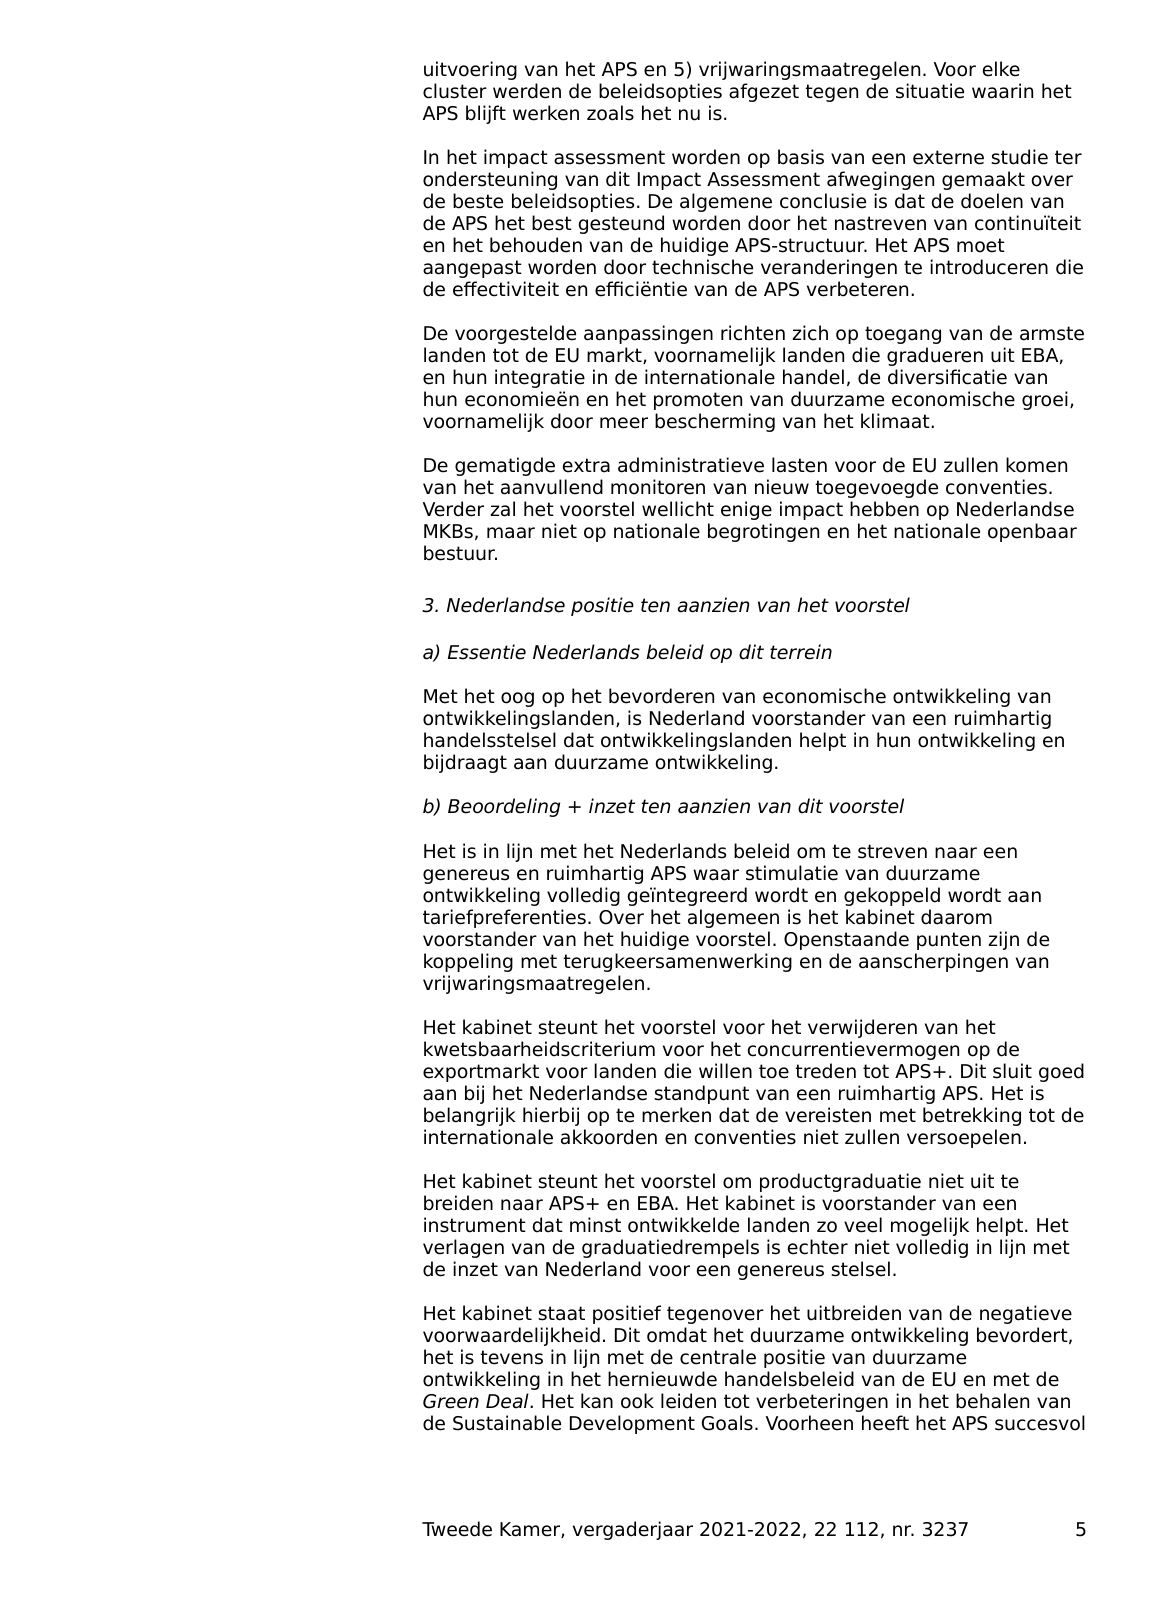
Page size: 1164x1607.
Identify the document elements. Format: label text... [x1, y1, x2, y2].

text De gematigde extra administratieve lasten voor de EU zullen komen van het aanvullend monitoren van nieuw toegevoegde conventies. Verder zal het voorstel wellicht enige impact hebben op Nederlandse MKBs, maar niet op nationale begrotingen en het nationale openbaar bestuur. [422, 455, 1087, 565]
text In het impact assessment worden op basis van een externe studie ter ondersteuning van dit Impact Assessment afwegingen gemaakt over de beste beleidsopties. De algemene conclusie is dat de doelen van de APS het best gesteund worden door het nastreven van continuïteit en het behouden van de huidige APS-structuur. Het APS moet aangepast worden door technische veranderingen te introduceren die de effectiviteit en efficiëntie van de APS verbeteren. [422, 147, 1087, 301]
text Het is in lijn met het Nederlands beleid om te streven naar een genereus en ruimhartig APS waar stimulatie van duurzame ontwikkeling volledig geïntegreerd wordt en gekoppeld wordt aan tariefpreferenties. Over het algemeen is het kabinet daarom voorstander van het huidige voorstel. Openstaande punten zijn de koppeling met terugkeersamenwerking en de aanscherpingen van vrijwaringsmaatregelen. [422, 841, 1087, 994]
text Met het oog op het bevorderen van economische ontwikkeling van ontwikkelingslanden, is Nederland voorstander van een ruimhartig handelsstelsel dat ontwikkelingslanden helpt in hun ontwikkeling en bijdraagt aan duurzame ontwikkeling. [422, 686, 1087, 774]
subtitle 3. Nederlandse positie ten aanzien van het voorstel [422, 595, 1087, 617]
text Het kabinet steunt het voorstel om productgraduatie niet uit te breiden naar APS+ en EBA. Het kabinet is voorstander van een instrument dat minst ontwikkelde landen zo veel mogelijk helpt. Het verlagen van de graduatiedrempels is echter niet volledig in lijn met de inzet van Nederland voor een genereus stelsel. [422, 1171, 1087, 1281]
text Het kabinet staat positief tegenover het uitbreiden van de negatieve voorwaardelijkheid. Dit omdat het duurzame ontwikkeling bevordert, het is tevens in lijn met de centrale positie van duurzame ontwikkeling in het hernieuwde handelsbeleid van de EU en met de Green Deal. Het kan ook leiden tot verbeteringen in het behalen van de Sustainable Development Goals. Voorheen heeft het APS succesvol [422, 1303, 1087, 1435]
text De voorgestelde aanpassingen richten zich op toegang van de armste landen tot de EU markt, voornamelijk landen die gradueren uit EBA, en hun integratie in de internationale handel, de diversificatie van hun economieën en het promoten van duurzame economische groei, voornamelijk door meer bescherming van het klimaat. [422, 323, 1087, 433]
text uitvoering van het APS en 5) vrijwaringsmaatregelen. Voor elke cluster werden de beleidsopties afgezet tegen de situatie waarin het APS blijft werken zoals het nu is. [422, 59, 1087, 125]
subtitle a) Essentie Nederlands beleid op dit terrein [422, 642, 1087, 664]
subtitle b) Beoordeling + inzet ten aanzien van dit voorstel [422, 796, 1087, 818]
text Het kabinet steunt het voorstel voor het verwijderen van het kwetsbaarheidscriterium voor het concurrentievermogen op de exportmarkt voor landen die willen toe treden tot APS+. Dit sluit goed aan bij het Nederlandse standpunt van een ruimhartig APS. Het is belangrijk hierbij op te merken dat de vereisten met betrekking tot de internationale akkoorden en conventies niet zullen versoepelen. [422, 1017, 1087, 1148]
